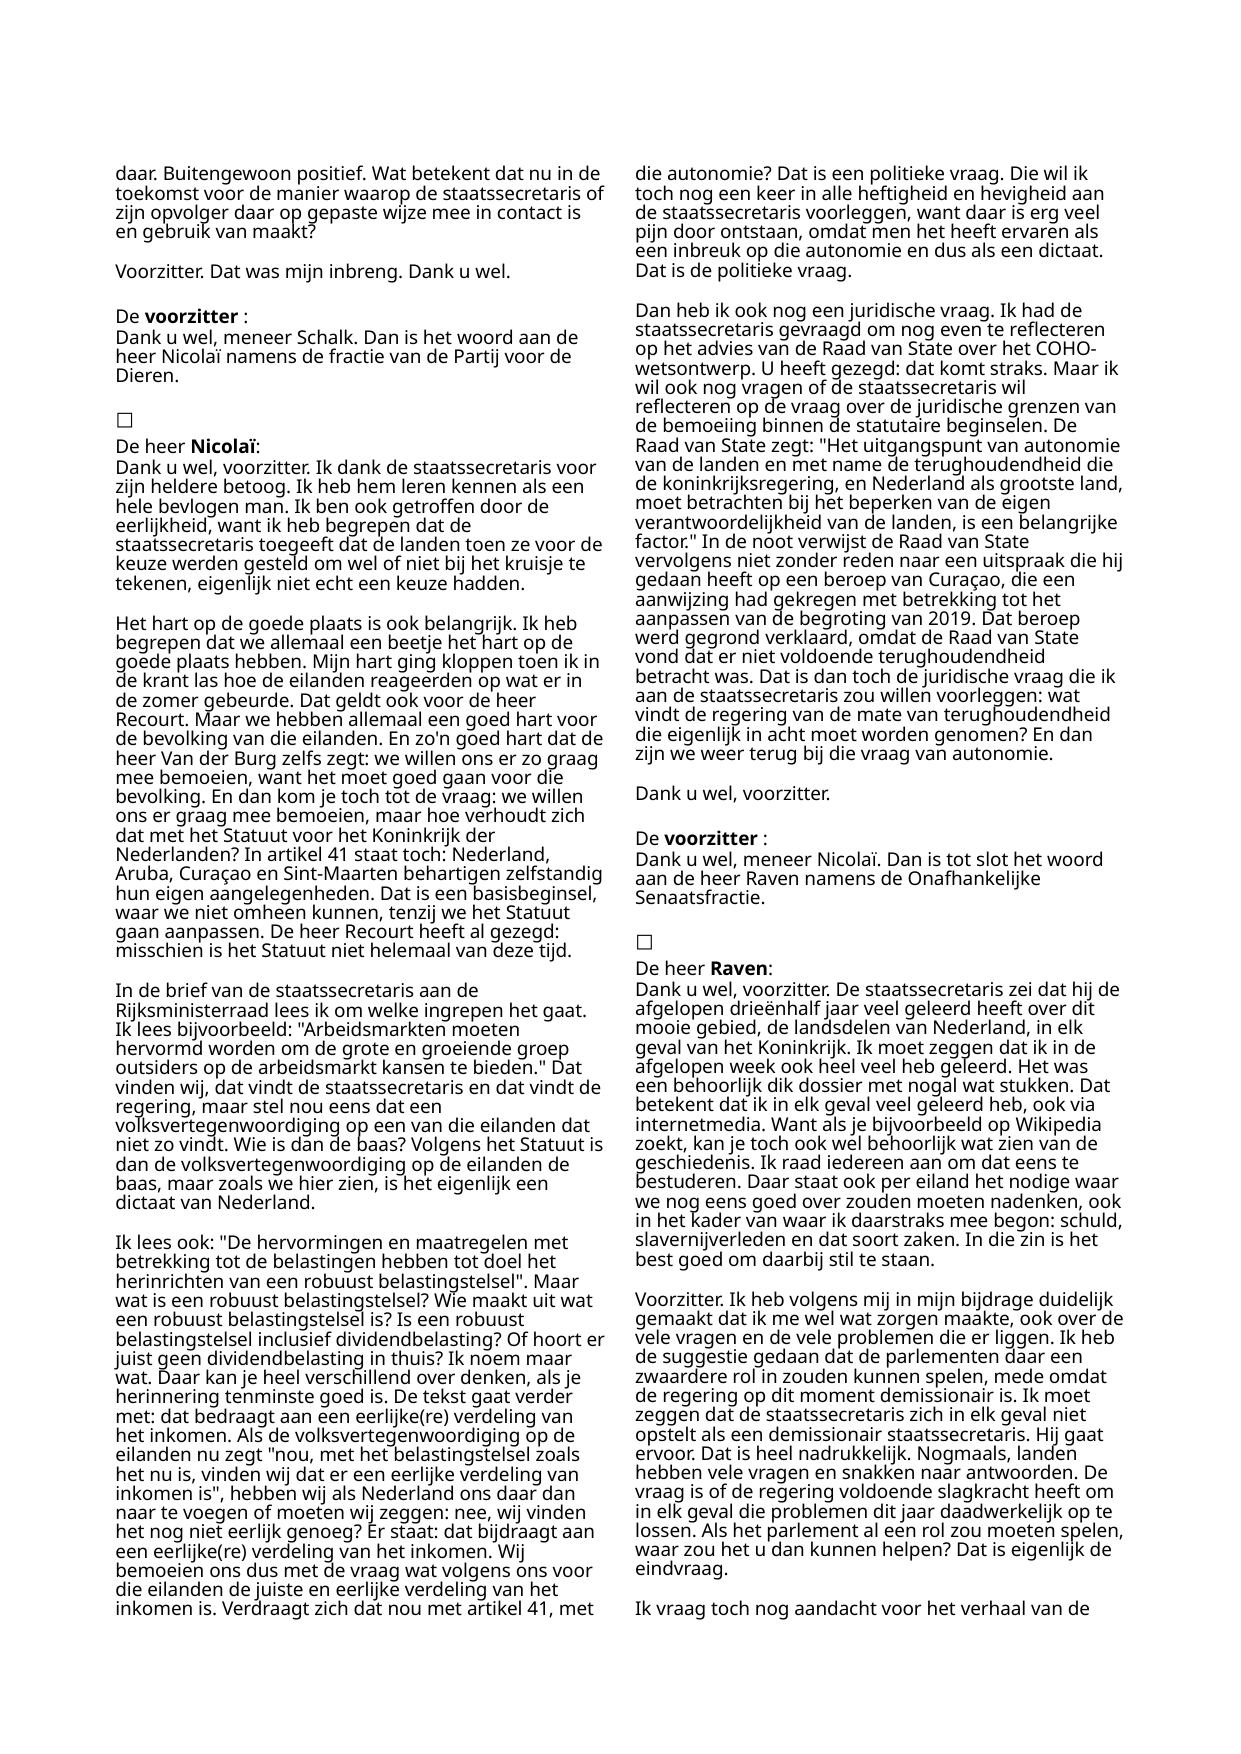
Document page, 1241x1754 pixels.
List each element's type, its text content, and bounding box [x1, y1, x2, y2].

text Dank u wel, meneer Schalk. Dan is het woord aan de heer Nicolaï namens de fractie van de Partij voor de Dieren. [115, 329, 605, 387]
text ⬜ [635, 929, 1125, 955]
text Voorzitter. Ik heb volgens mij in mijn bijdrage duidelijk gemaakt dat ik me wel wat zorgen maakte, ook over de vele vragen en de vele problemen die er liggen. Ik heb de suggestie gedaan dat de parlementen daar een zwaardere rol in zouden kunnen spelen, mede omdat de regering op dit moment demissionair is. Ik moet zeggen dat de staatssecretaris zich in elk geval niet opstelt als een demissionair staatssecretaris. Hij gaat ervoor. Dat is heel nadrukkelijk. Nogmaals, landen hebben vele vragen en snakken naar antwoorden. De vraag is of de regering voldoende slagkracht heeft om in elk geval die problemen dit jaar daadwerkelijk op te lossen. Als het parlement al een rol zou moeten spelen, waar zou het u dan kunnen helpen? Dat is eigenlijk de eindvraag. [635, 1291, 1125, 1580]
text In de brief van de staatssecretaris aan de Rijksministerraad lees ik om welke ingrepen het gaat. Ik lees bijvoorbeeld: "Arbeidsmarkten moeten hervormd worden om de grote en groeiende groep outsiders op de arbeidsmarkt kansen te bieden." Dat vinden wij, dat vindt de staatssecretaris en dat vindt de regering, maar stel nou eens dat een volksvertegenwoordiging op een van die eilanden dat niet zo vindt. Wie is dan de baas? Volgens het Statuut is dan de volksvertegenwoordiging op de eilanden de baas, maar zoals we hier zien, is het eigenlijk een dictaat van Nederland. [115, 982, 605, 1213]
text Dank u wel, voorzitter. De staatssecretaris zei dat hij de afgelopen drieënhalf jaar veel geleerd heeft over dit mooie gebied, de landsdelen van Nederland, in elk geval van het Koninkrijk. Ik moet zeggen dat ik in de afgelopen week ook heel veel heb geleerd. Het was een behoorlijk dik dossier met nogal wat stukken. Dat betekent dat ik in elk geval veel geleerd heb, ook via internetmedia. Want als je bijvoorbeeld op Wikipedia zoekt, kan je toch ook wel behoorlijk wat zien van de geschiedenis. Ik raad iedereen aan om dat eens te bestuderen. Daar staat ook per eiland het nodige waar we nog eens goed over zouden moeten nadenken, ook in het kader van waar ik daarstraks mee begon: schuld, slavernijverleden en dat soort zaken. In die zin is het best goed om daarbij stil te staan. [635, 981, 1125, 1270]
text De voorzitter : [635, 825, 1125, 851]
text Dank u wel, meneer Nicolaï. Dan is tot slot het woord aan de heer Raven namens de Onafhankelijke Senaatsfractie. [635, 851, 1125, 908]
text De heer Raven: [635, 955, 1125, 981]
text Dank u wel, voorzitter. Ik dank de staatssecretaris voor zijn heldere betoog. Ik heb hem leren kennen als een hele bevlogen man. Ik ben ook getroffen door de eerlijkheid, want ik heb begrepen dat de staatssecretaris toegeeft dat de landen toen ze voor de keuze werden gesteld om wel of niet bij het kruisje te tekenen, eigenlijk niet echt een keuze hadden. [115, 459, 605, 594]
text De voorzitter : [115, 303, 605, 329]
text De heer Nicolaï: [115, 433, 605, 459]
text ⬜ [115, 408, 605, 433]
text Ik vraag toch nog aandacht voor het verhaal van de [635, 1600, 1125, 1620]
text Het hart op de goede plaats is ook belangrijk. Ik heb begrepen dat we allemaal een beetje het hart op de goede plaats hebben. Mijn hart ging kloppen toen ik in de krant las hoe de eilanden reageerden op wat er in de zomer gebeurde. Dat geldt ook voor de heer Recourt. Maar we hebben allemaal een goed hart voor de bevolking van die eilanden. En zo'n goed hart dat de heer Van der Burg zelfs zegt: we willen ons er zo graag mee bemoeien, want het moet goed gaan voor die bevolking. En dan kom je toch tot de vraag: we willen ons er graag mee bemoeien, maar hoe verhoudt zich dat met het Statuut voor het Koninkrijk der Nederlanden? In artikel 41 staat toch: Nederland, Aruba, Curaçao en Sint-Maarten behartigen zelfstandig hun eigen aangelegenheden. Dat is een basisbeginsel, waar we niet omheen kunnen, tenzij we het Statuut gaan aanpassen. De heer Recourt heeft al gezegd: misschien is het Statuut niet helemaal van deze tijd. [115, 615, 605, 962]
text Dan heb ik ook nog een juridische vraag. Ik had de staatssecretaris gevraagd om nog even te reflecteren op het advies van de Raad van State over het COHO-wetsontwerp. U heeft gezegd: dat komt straks. Maar ik wil ook nog vragen of de staatssecretaris wil reflecteren op de vraag over de juridische grenzen van de bemoeiing binnen de statutaire beginselen. De Raad van State zegt: "Het uitgangspunt van autonomie van de landen en met name de terughoudendheid die de koninkrijksregering, en Nederland als grootste land, moet betrachten bij het beperken van de eigen verantwoordelijkheid van de landen, is een belangrijke factor." In de noot verwijst de Raad van State vervolgens niet zonder reden naar een uitspraak die hij gedaan heeft op een beroep van Curaçao, die een aanwijzing had gekregen met betrekking tot het aanpassen van de begroting van 2019. Dat beroep werd gegrond verklaard, omdat de Raad van State vond dat er niet voldoende terughoudendheid betracht was. Dat is dan toch de juridische vraag die ik aan de staatssecretaris zou willen voorleggen: wat vindt de regering van de mate van terughoudendheid die eigenlijk in acht moet worden genomen? En dan zijn we weer terug bij die vraag van autonomie. [635, 302, 1125, 764]
text die autonomie? Dat is een politieke vraag. Die wil ik toch nog een keer in alle heftigheid en hevigheid aan de staatssecretaris voorleggen, want daar is erg veel pijn door ontstaan, omdat men het heeft ervaren als een inbreuk op die autonomie en dus als een dictaat. Dat is de politieke vraag. [635, 165, 1125, 281]
text daar. Buitengewoon positief. Wat betekent dat nu in de toekomst voor de manier waarop de staatssecretaris of zijn opvolger daar op gepaste wijze mee in contact is en gebruik van maakt? [115, 165, 605, 242]
text Voorzitter. Dat was mijn inbreng. Dank u wel. [115, 263, 605, 282]
text Ik lees ook: "De hervormingen en maatregelen met betrekking tot de belastingen hebben tot doel het herinrichten van een robuust belastingstelsel". Maar wat is een robuust belastingstelsel? Wie maakt uit wat een robuust belastingstelsel is? Is een robuust belastingstelsel inclusief dividendbelasting? Of hoort er juist geen dividendbelasting in thuis? Ik noem maar wat. Daar kan je heel verschillend over denken, als je herinnering tenminste goed is. De tekst gaat verder met: dat bedraagt aan een eerlijke(re) verdeling van het inkomen. Als de volksvertegenwoordiging op de eilanden nu zegt "nou, met het belastingstelsel zoals het nu is, vinden wij dat er een eerlijke verdeling van inkomen is", hebben wij als Nederland ons daar dan naar te voegen of moeten wij zeggen: nee, wij vinden het nog niet eerlijk genoeg? Er staat: dat bijdraagt aan een eerlijke(re) verdeling van het inkomen. Wij bemoeien ons dus met de vraag wat volgens ons voor die eilanden de juiste en eerlijke verdeling van het inkomen is. Verdraagt zich dat nou met artikel 41, met [115, 1234, 605, 1620]
text Dank u wel, voorzitter. [635, 785, 1125, 804]
